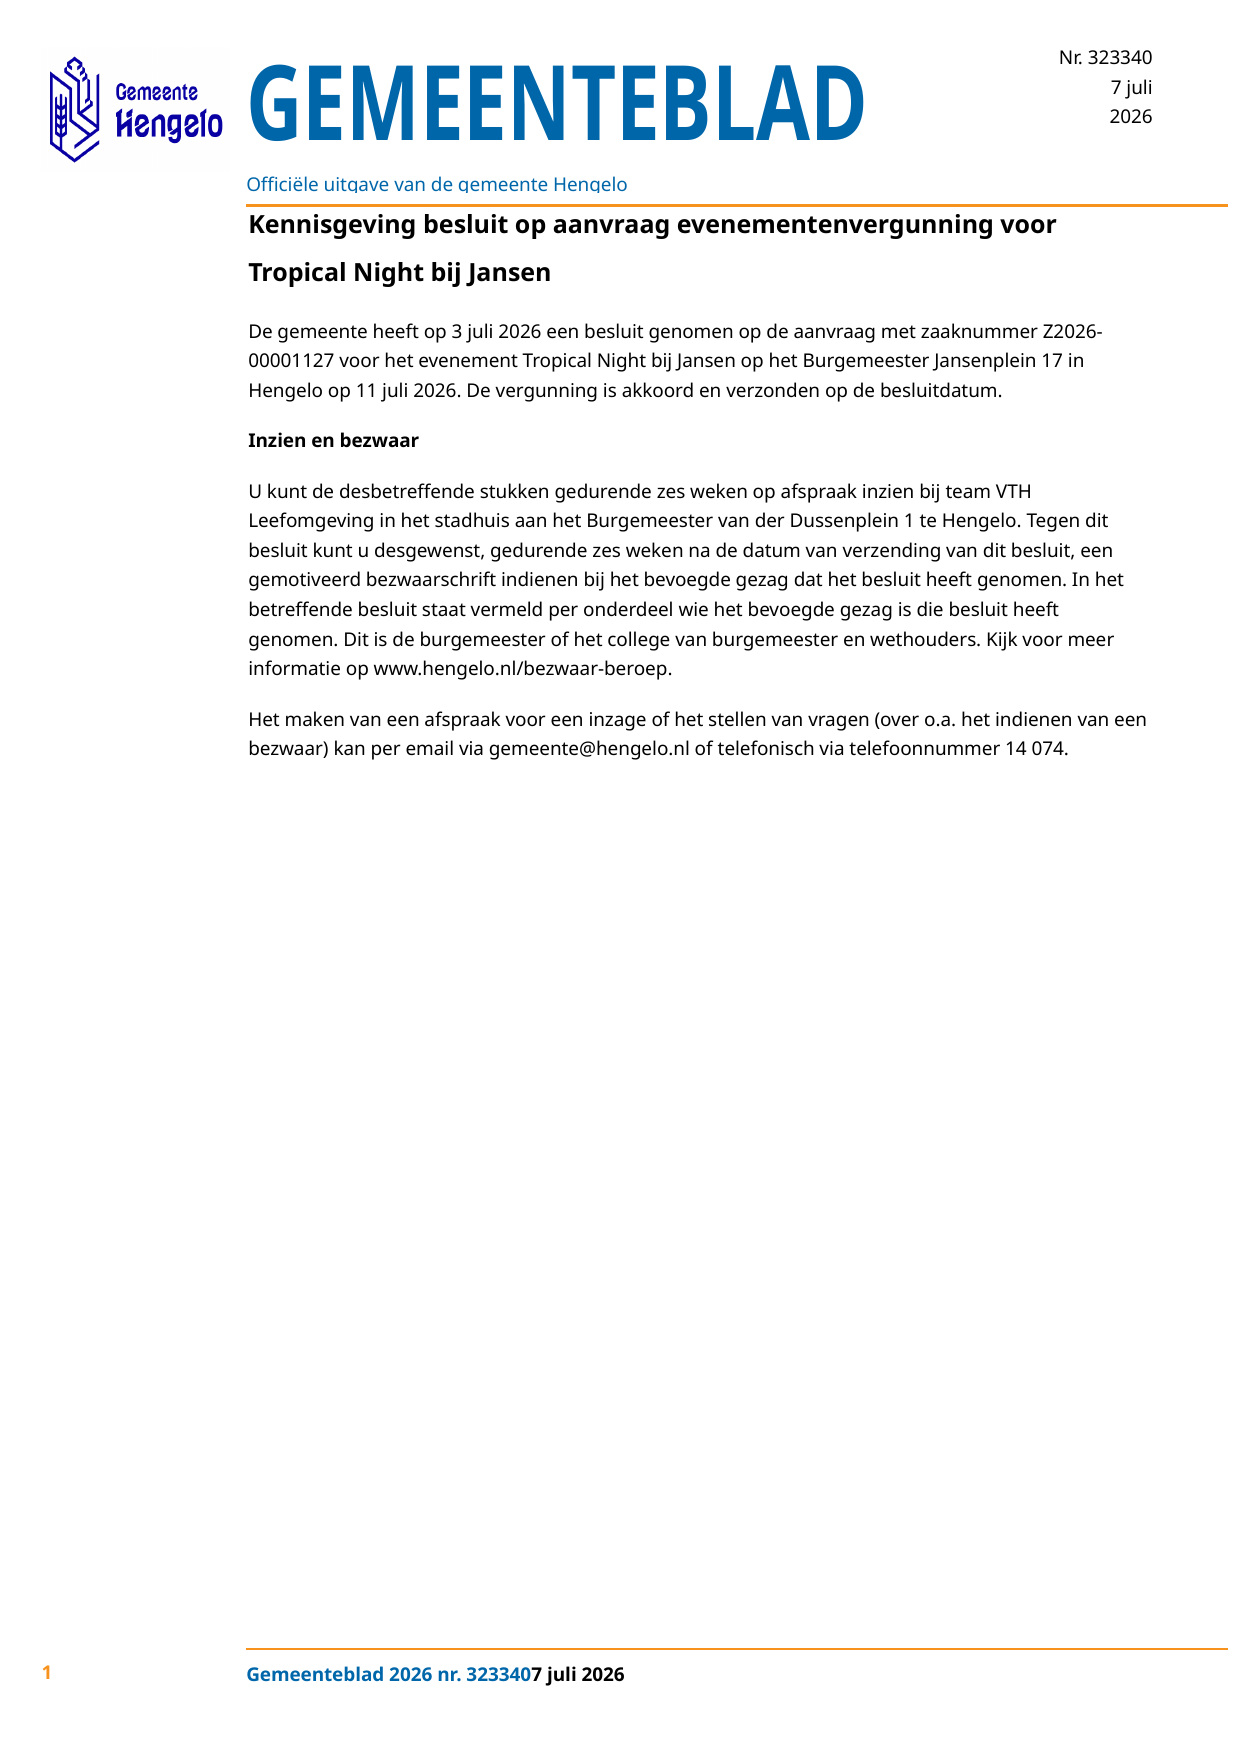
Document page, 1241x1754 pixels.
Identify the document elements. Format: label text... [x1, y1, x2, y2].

picture [41, 47, 231, 172]
text De gemeente heeft op 3 juli 2026 een besluit genomen op de aanvraag met zaaknummer Z2026-00001127 voor het evenement Tropical Night bij Jansen op het Burgemeester Jansenplein 17 in Hengelo op 11 juli 2026. De vergunning is akkoord en verzonden op de besluitdatum. [248, 318, 1152, 403]
text Kennisgeving besluit op aanvraag evenementenvergunning voor Tropical Night bij Jansen [248, 207, 1152, 288]
text Inzien en bezwaar [248, 427, 1152, 453]
text Het maken van een afspraak voor een inzage of het stellen van vragen (over o.a. het indienen van een bezwaar) kan per email via gemeente@hengelo.nl of telefonisch via telefoonnummer 14 074. [248, 706, 1152, 761]
text U kunt de desbetreffende stukken gedurende zes weken op afspraak inzien bij team VTH Leefomgeving in het stadhuis aan het Burgemeester van der Dussenplein 1 te Hengelo. Tegen dit besluit kunt u desgewenst, gedurende zes weken na de datum van verzending van dit besluit, een gemotiveerd bezwaarschrift indienen bij het bevoegde gezag dat het besluit heeft genomen. In het betreffende besluit staat vermeld per onderdeel wie het bevoegde gezag is die besluit heeft genomen. Dit is de burgemeester of het college van burgemeester en wethouders. Kijk voor meer informatie op www.hengelo.nl/bezwaar-beroep. [248, 478, 1152, 681]
